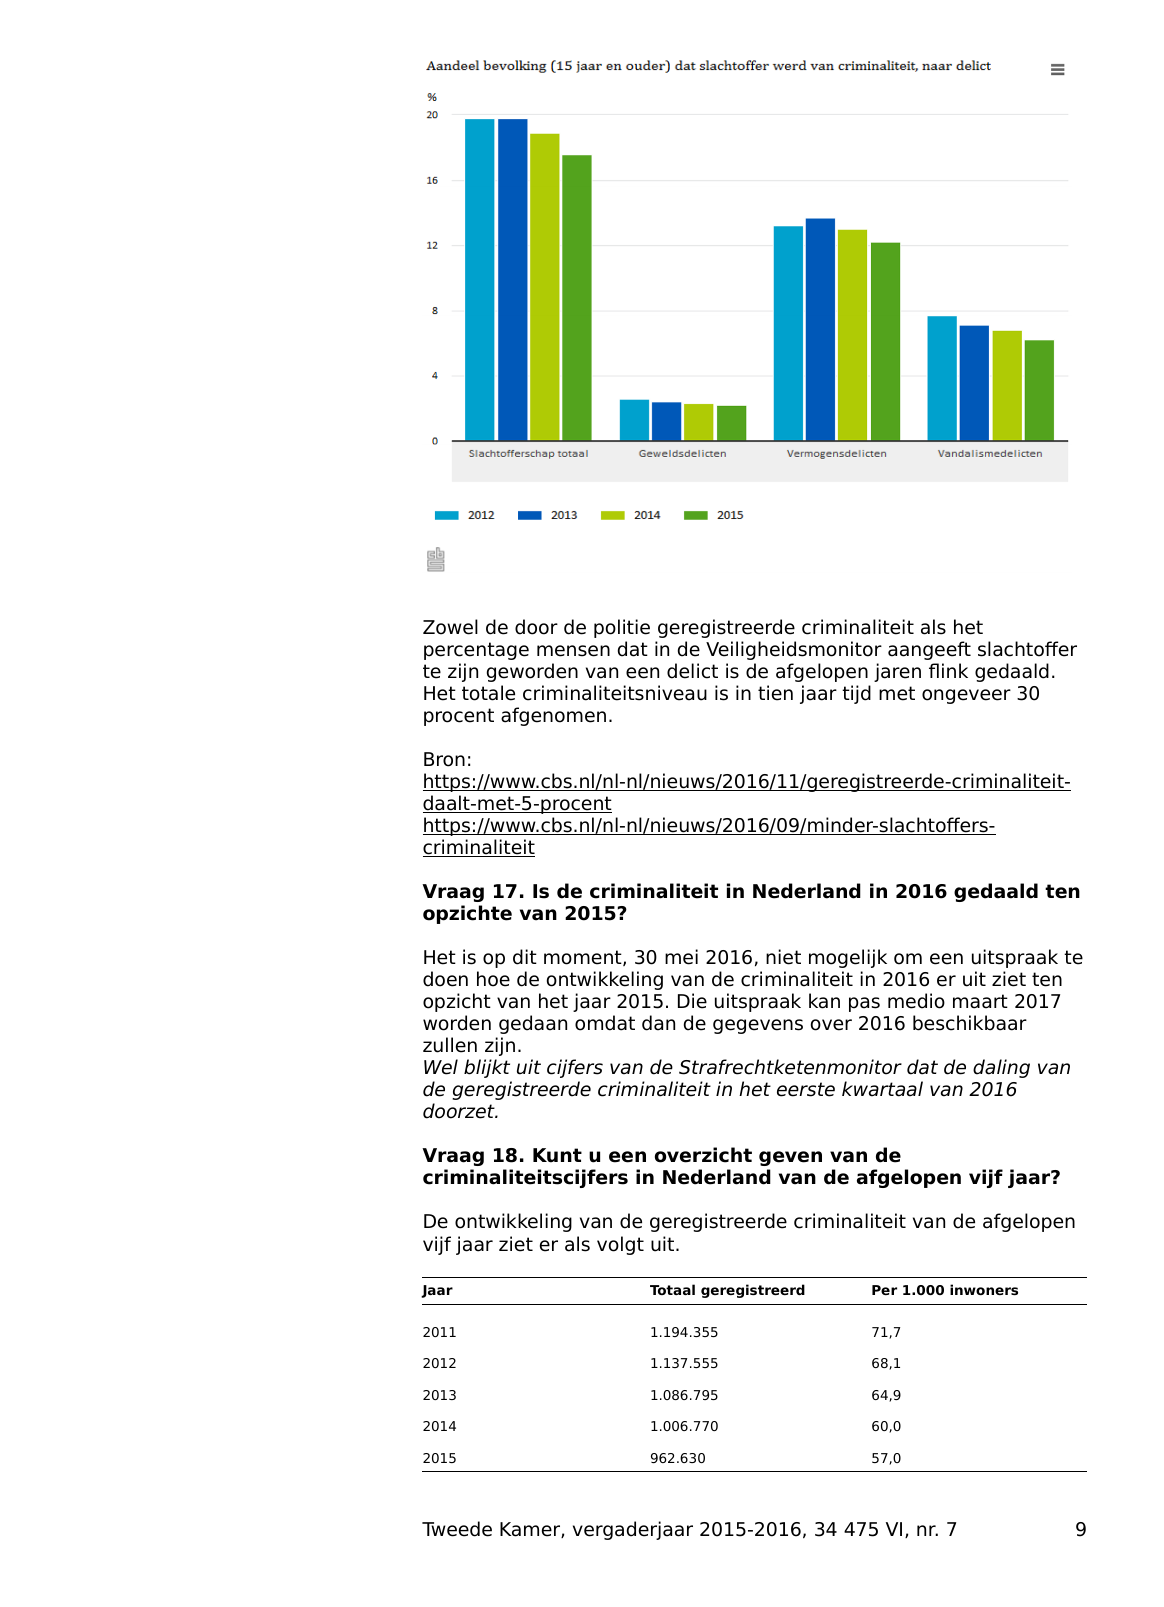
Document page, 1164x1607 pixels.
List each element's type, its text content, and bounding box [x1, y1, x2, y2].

text Zowel de door de politie geregistreerde criminaliteit als het percentage mensen dat in de Veiligheidsmonitor aangeeft slachtoffer te zijn geworden van een delict is de afgelopen jaren flink gedaald. Het totale criminaliteitsniveau is in tien jaar tijd met ongeveer 30 procent afgenomen. [422, 617, 1087, 727]
table_header Per 1.000 inwoners [865, 1278, 1087, 1303]
table_cell [865, 1341, 1087, 1356]
table_cell [422, 1435, 644, 1451]
table_header Totaal geregistreerd [644, 1278, 865, 1303]
table_cell [644, 1341, 865, 1356]
table_cell 2013 [422, 1388, 644, 1403]
table_cell 1.137.555 [644, 1356, 865, 1372]
table_cell [644, 1404, 865, 1419]
table_cell 2015 [422, 1451, 644, 1471]
text Vraag 18. Kunt u een overzicht geven van de criminaliteitscijfers in Nederland van de afgelopen vijf jaar? [422, 1145, 1087, 1189]
text https://www.cbs.nl/nl-nl/nieuws/2016/09/minder-slachtoffers-criminaliteit [422, 815, 1087, 859]
text De ontwikkeling van de geregistreerde criminaliteit van de afgelopen vijf jaar ziet er als volgt uit. [422, 1211, 1087, 1255]
table_cell [865, 1404, 1087, 1419]
table_cell 2014 [422, 1419, 644, 1435]
table_cell 1.194.355 [644, 1325, 865, 1341]
table_cell 1.086.795 [644, 1388, 865, 1403]
text Het is op dit moment, 30 mei 2016, niet mogelijk om een uitspraak te doen hoe de ontwikkeling van de criminaliteit in 2016 er uit ziet ten opzicht van het jaar 2015. Die uitspraak kan pas medio maart 2017 worden gedaan omdat dan de gegevens over 2016 beschikbaar zullen zijn. [422, 947, 1087, 1057]
picture [422, 59, 1072, 573]
text Wel blijkt uit cijfers van de Strafrechtketenmonitor dat de daling van de geregistreerde criminaliteit in het eerste kwartaal van 2016 doorzet. [422, 1057, 1087, 1123]
table_cell 64,9 [865, 1388, 1087, 1403]
table_cell 68,1 [865, 1356, 1087, 1372]
table_cell [865, 1305, 1087, 1325]
table_header Jaar [422, 1278, 644, 1303]
table_cell 60,0 [865, 1419, 1087, 1435]
table_cell [644, 1435, 865, 1451]
text Vraag 17. Is de criminaliteit in Nederland in 2016 gedaald ten opzichte van 2015? [422, 881, 1087, 925]
text https://www.cbs.nl/nl-nl/nieuws/2016/11/geregistreerde-criminaliteit-daalt-met-5-procent [422, 771, 1087, 815]
table_cell 1.006.770 [644, 1419, 865, 1435]
table_cell [644, 1372, 865, 1388]
table_cell [865, 1372, 1087, 1388]
table_cell [422, 1341, 644, 1356]
table_cell 57,0 [865, 1451, 1087, 1471]
table_cell [422, 1404, 644, 1419]
table_cell 2011 [422, 1325, 644, 1341]
text Bron: [422, 749, 1087, 771]
table_cell [865, 1435, 1087, 1451]
table_cell 71,7 [865, 1325, 1087, 1341]
table_cell 962.630 [644, 1451, 865, 1471]
table_cell 2012 [422, 1356, 644, 1372]
table_cell [422, 1305, 644, 1325]
table_cell [644, 1305, 865, 1325]
table_cell [422, 1372, 644, 1388]
